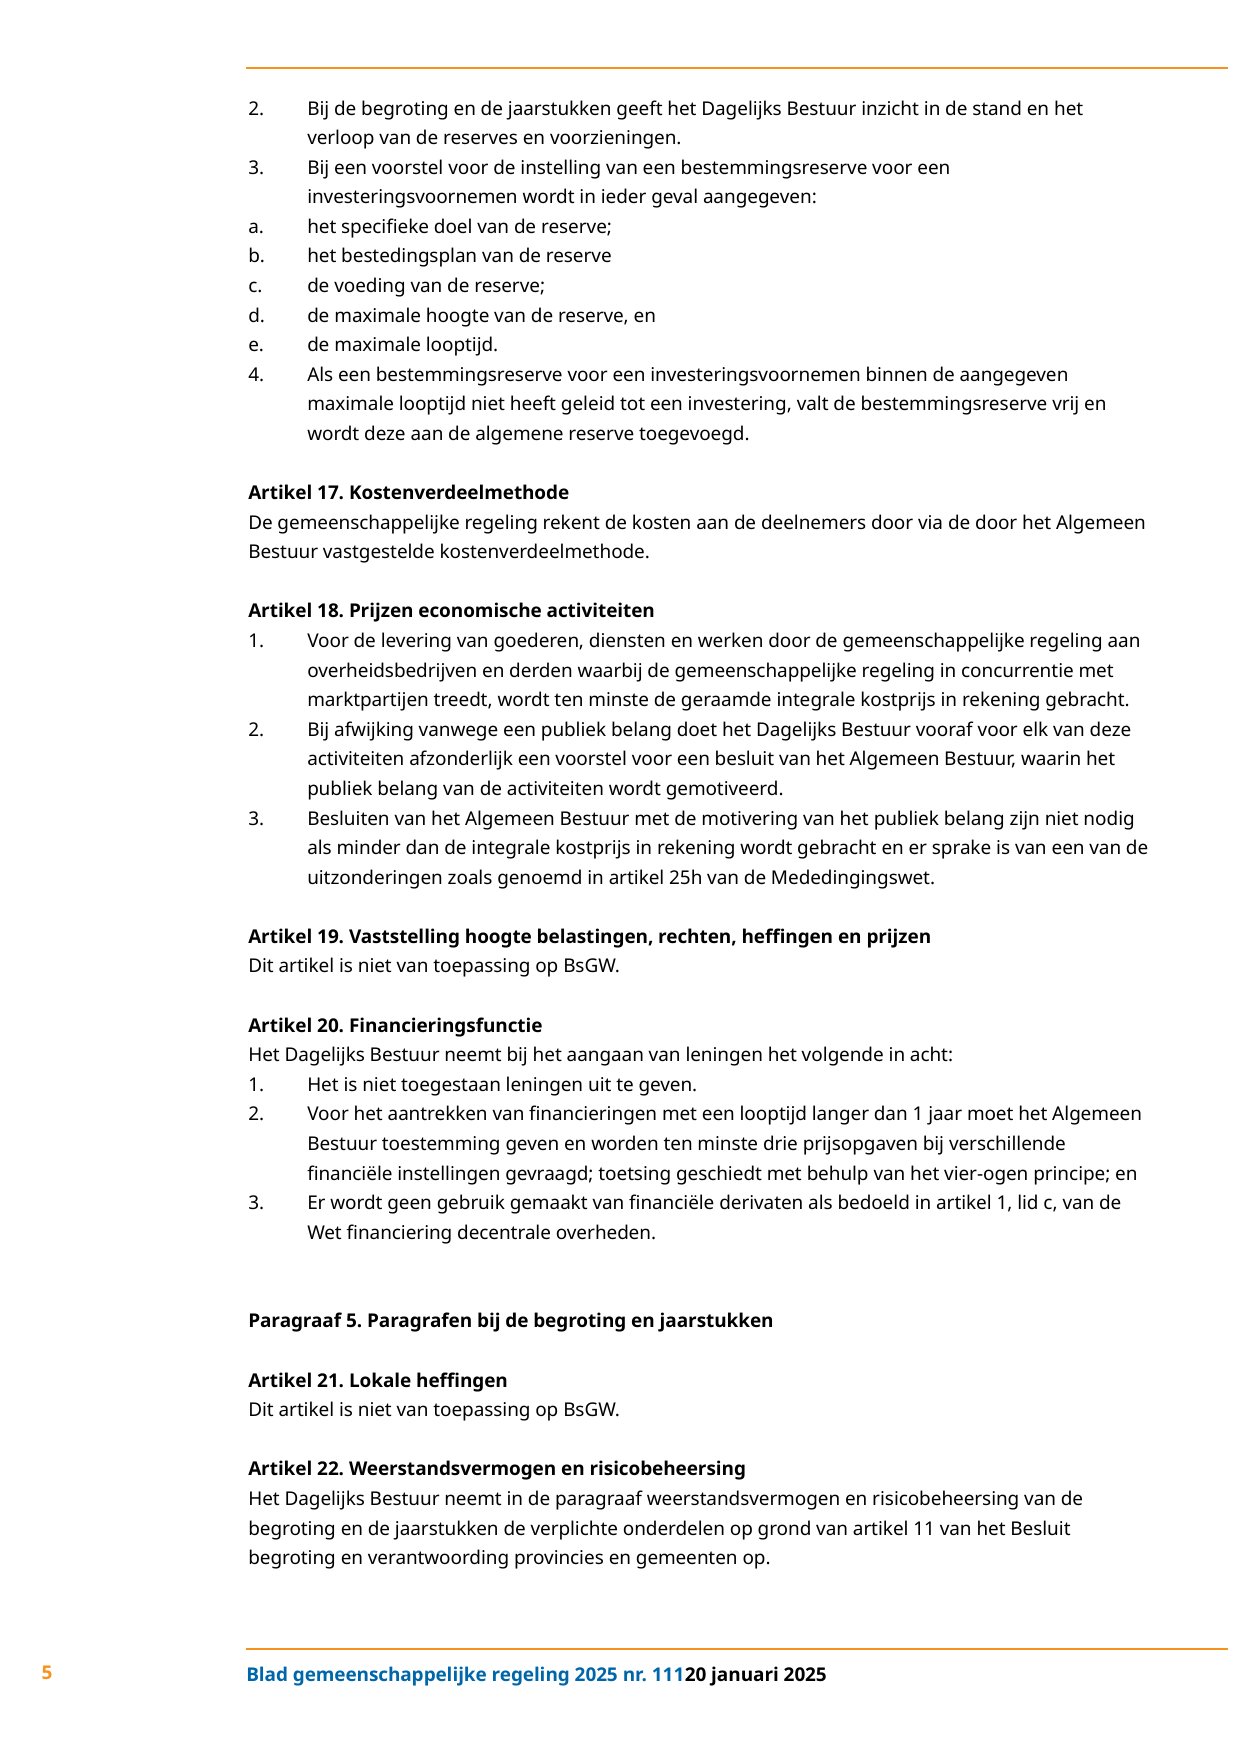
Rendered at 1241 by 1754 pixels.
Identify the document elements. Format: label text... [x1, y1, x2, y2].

list Bij de begroting en de jaarstukken geeft het Dagelijks Bestuur inzicht in de stand en het verloop van de reserves en voorzieningen. [248, 95, 1152, 150]
list de maximale hoogte van de reserve, en [248, 302, 1152, 328]
list Besluiten van het Algemeen Bestuur met de motivering van het publiek belang zijn niet nodig als minder dan de integrale kostprijs in rekening wordt gebracht en er sprake is van een van de uitzonderingen zoals genoemd in artikel 25h van de Mededingingswet. [248, 805, 1152, 890]
list Als een bestemmingsreserve voor een investeringsvoornemen binnen de aangegeven maximale looptijd niet heeft geleid tot een investering, valt de bestemmingsreserve vrij en wordt deze aan de algemene reserve toegevoegd. [248, 361, 1152, 446]
text Artikel 22. Weerstandsvermogen en risicobeheersing [248, 1456, 1152, 1481]
text Artikel 21. Lokale heffingen [248, 1367, 1152, 1393]
text Artikel 18. Prijzen economische activiteiten [248, 598, 1152, 623]
list het bestedingsplan van de reserve [248, 243, 1152, 268]
list de maximale looptijd. [248, 331, 1152, 357]
text Artikel 17. Kostenverdeelmethode [248, 479, 1152, 505]
text Dit artikel is niet van toepassing op BsGW. [248, 1396, 1152, 1422]
picture [41, 47, 231, 172]
list Er wordt geen gebruik gemaakt van financiële derivaten als bedoeld in artikel 1, lid c, van de Wet financiering decentrale overheden. [248, 1189, 1152, 1245]
list de voeding van de reserve; [248, 272, 1152, 298]
text Artikel 20. Financieringsfunctie [248, 1012, 1152, 1038]
list Voor de levering van goederen, diensten en werken door de gemeenschappelijke regeling aan overheidsbedrijven en derden waarbij de gemeenschappelijke regeling in concurrentie met marktpartijen treedt, wordt ten minste de geraamde integrale kostprijs in rekening gebracht. [248, 627, 1152, 712]
text Artikel 19. Vaststelling hoogte belastingen, rechten, heffingen en prijzen [248, 923, 1152, 949]
text Dit artikel is niet van toepassing op BsGW. [248, 953, 1152, 978]
list Bij een voorstel voor de instelling van een bestemmingsreserve voor een investeringsvoornemen wordt in ieder geval aangegeven: [248, 154, 1152, 209]
list het specifieke doel van de reserve; [248, 213, 1152, 239]
text Het Dagelijks Bestuur neemt in de paragraaf weerstandsvermogen en risicobeheersing van de begroting en de jaarstukken de verplichte onderdelen op grond van artikel 11 van het Besluit begroting en verantwoording provincies en gemeenten op. [248, 1485, 1152, 1570]
text Het Dagelijks Bestuur neemt bij het aangaan van leningen het volgende in acht: [248, 1041, 1152, 1067]
text De gemeenschappelijke regeling rekent de kosten aan de deelnemers door via de door het Algemeen Bestuur vastgestelde kostenverdeelmethode. [248, 509, 1152, 564]
list Bij afwijking vanwege een publiek belang doet het Dagelijks Bestuur vooraf voor elk van deze activiteiten afzonderlijk een voorstel voor een besluit van het Algemeen Bestuur, waarin het publiek belang van de activiteiten wordt gemotiveerd. [248, 716, 1152, 801]
list Voor het aantrekken van financieringen met een looptijd langer dan 1 jaar moet het Algemeen Bestuur toestemming geven en worden ten minste drie prijsopgaven bij verschillende financiële instellingen gevraagd; toetsing geschiedt met behulp van het vier-ogen principe; en [248, 1101, 1152, 1186]
list Het is niet toegestaan leningen uit te geven. [248, 1071, 1152, 1097]
text Paragraaf 5. Paragrafen bij de begroting en jaarstukken [248, 1308, 1152, 1333]
